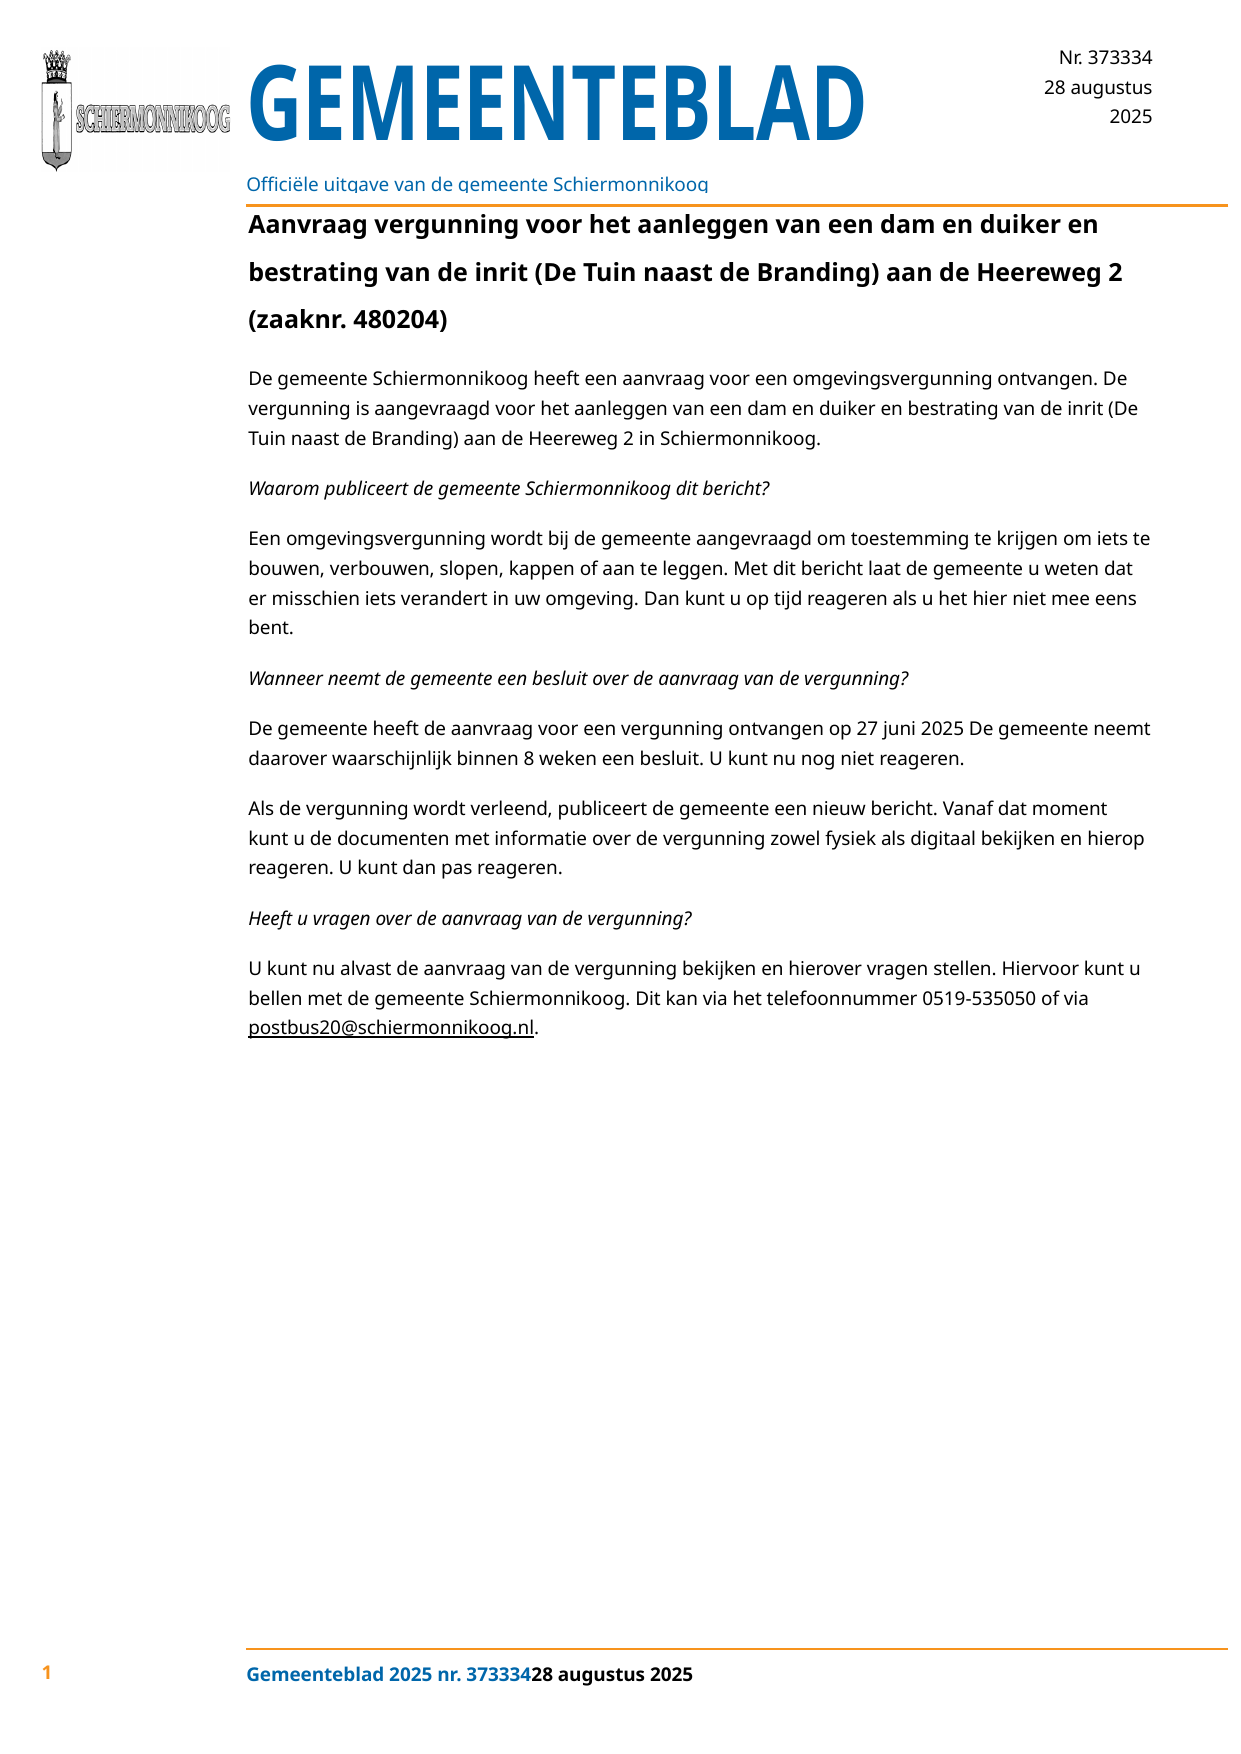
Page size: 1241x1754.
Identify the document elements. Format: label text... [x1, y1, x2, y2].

text Aanvraag vergunning voor het aanleggen van een dam en duiker en bestrating van de inrit (De Tuin naast de Branding) aan de Heereweg 2 (zaaknr. 480204) [248, 207, 1152, 336]
text U kunt nu alvast de aanvraag van de vergunning bekijken en hierover vragen stellen. Hiervoor kunt u bellen met de gemeente Schiermonnikoog. Dit kan via het telefoonnummer 0519-535050 of via postbus20@schiermonnikoog.nl. [248, 955, 1152, 1040]
text Wanneer neemt de gemeente een besluit over de aanvraag van de vergunning? [248, 665, 1152, 690]
text Heeft u vragen over de aanvraag van de vergunning? [248, 905, 1152, 930]
text De gemeente heeft de aanvraag voor een vergunning ontvangen op 27 juni 2025 De gemeente neemt daarover waarschijnlijk binnen 8 weken een besluit. U kunt nu nog niet reageren. [248, 715, 1152, 770]
text De gemeente Schiermonnikoog heeft een aanvraag voor een omgevingsvergunning ontvangen. De vergunning is aangevraagd voor het aanleggen van een dam en duiker en bestrating van de inrit (De Tuin naast de Branding) aan de Heereweg 2 in Schiermonnikoog. [248, 366, 1152, 450]
text Een omgevingsvergunning wordt bij de gemeente aangevraagd om toestemming te krijgen om iets te bouwen, verbouwen, slopen, kappen of aan te leggen. Met dit bericht laat de gemeente u weten dat er misschien iets verandert in uw omgeving. Dan kunt u op tijd reageren als u het hier niet mee eens bent. [248, 526, 1152, 640]
text Waarom publiceert de gemeente Schiermonnikoog dit bericht? [248, 475, 1152, 501]
picture [41, 47, 231, 172]
text Als de vergunning wordt verleend, publiceert de gemeente een nieuw bericht. Vanaf dat moment kunt u de documenten met informatie over de vergunning zowel fysiek als digitaal bekijken en hierop reageren. U kunt dan pas reageren. [248, 795, 1152, 880]
